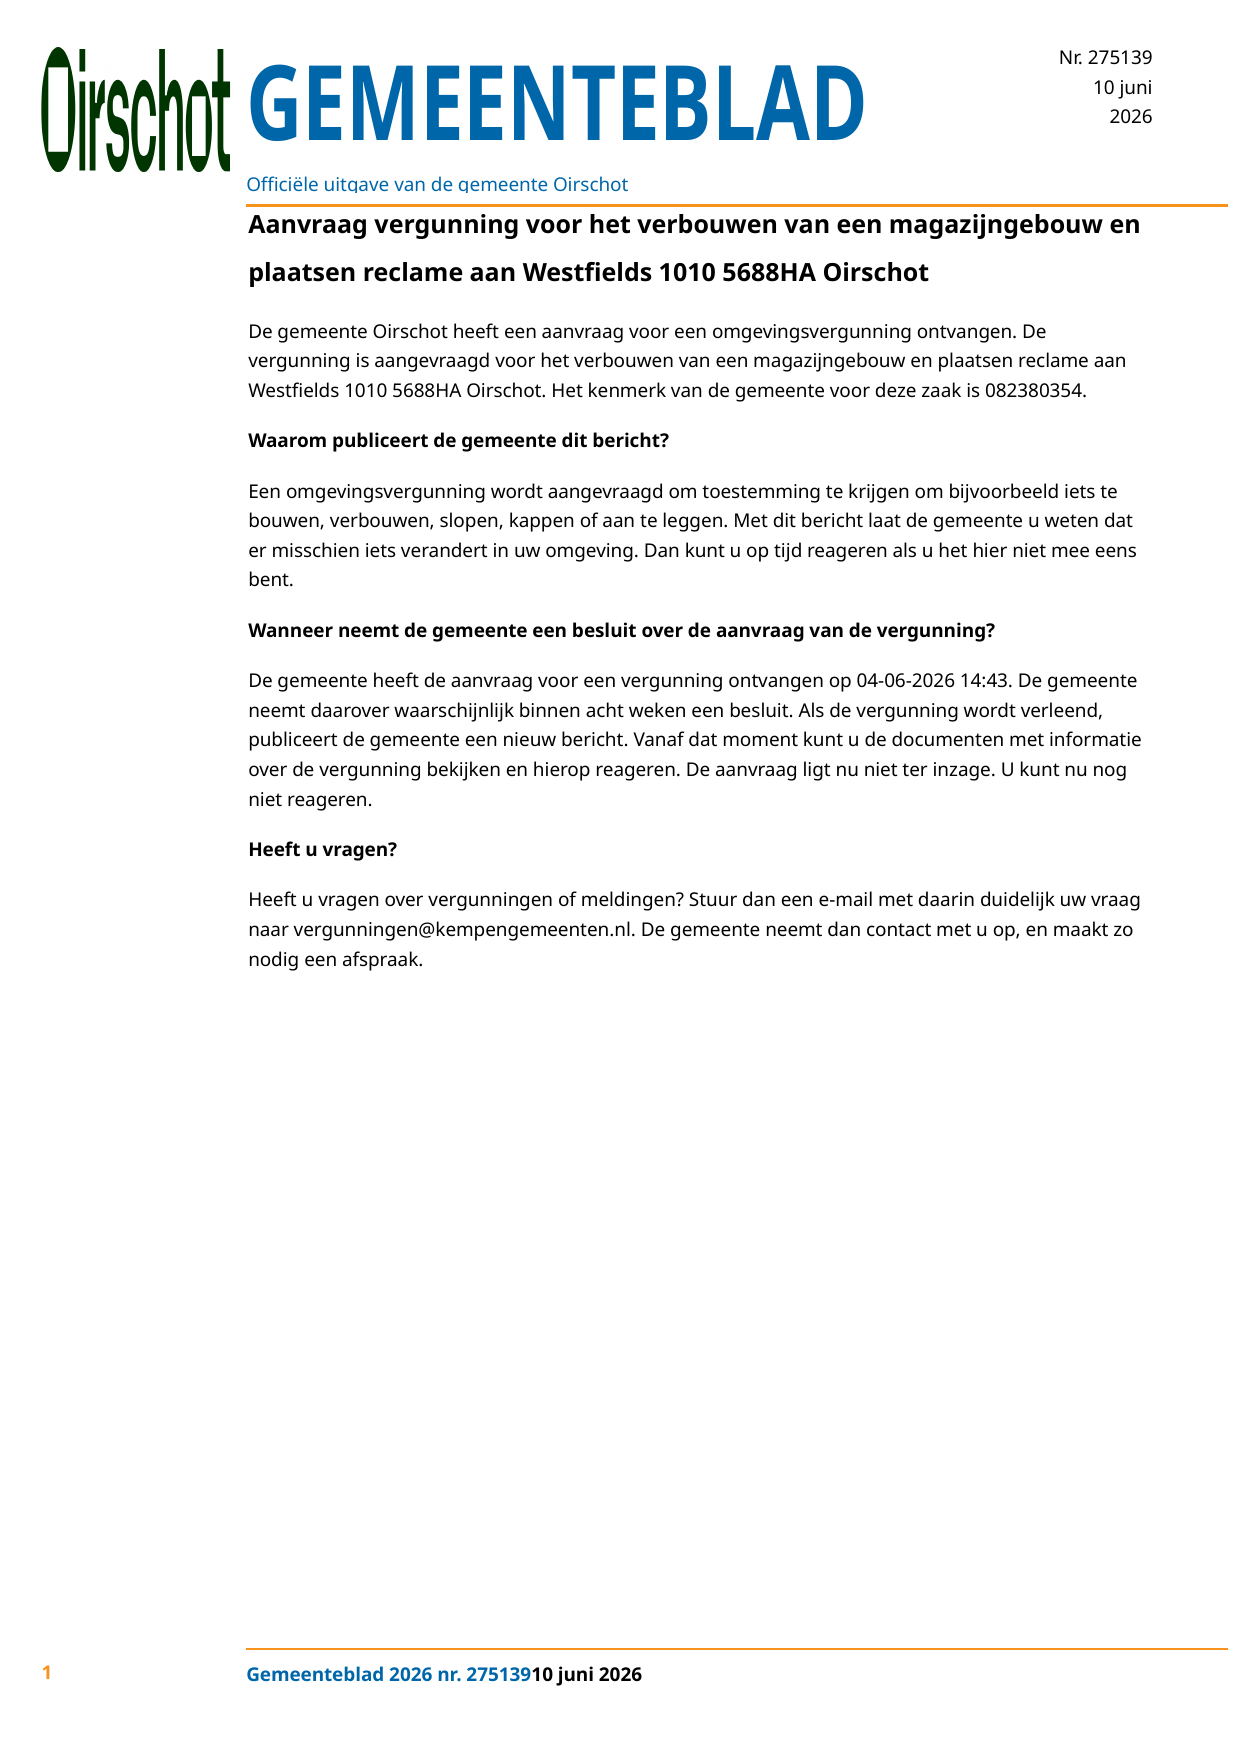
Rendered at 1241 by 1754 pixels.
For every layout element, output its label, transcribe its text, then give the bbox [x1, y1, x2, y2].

text Heeft u vragen? [248, 836, 1152, 862]
text Een omgevingsvergunning wordt aangevraagd om toestemming te krijgen om bijvoorbeeld iets te bouwen, verbouwen, slopen, kappen of aan te leggen. Met dit bericht laat de gemeente u weten dat er misschien iets verandert in uw omgeving. Dan kunt u op tijd reageren als u het hier niet mee eens bent. [248, 478, 1152, 592]
text Heeft u vragen over vergunningen of meldingen? Stuur dan een e-mail met daarin duidelijk uw vraag naar vergunningen@kempengemeenten.nl. De gemeente neemt dan contact met u op, en maakt zo nodig een afspraak. [248, 887, 1152, 972]
text Wanneer neemt de gemeente een besluit over de aanvraag van de vergunning? [248, 617, 1152, 643]
text Waarom publiceert de gemeente dit bericht? [248, 427, 1152, 453]
picture [41, 47, 231, 172]
text Aanvraag vergunning voor het verbouwen van een magazijngebouw en plaatsen reclame aan Westfields 1010 5688HA Oirschot [248, 207, 1152, 288]
text De gemeente heeft de aanvraag voor een vergunning ontvangen op 04-06-2026 14:43. De gemeente neemt daarover waarschijnlijk binnen acht weken een besluit. Als de vergunning wordt verleend, publiceert de gemeente een nieuw bericht. Vanaf dat moment kunt u de documenten met informatie over de vergunning bekijken en hierop reageren. De aanvraag ligt nu niet ter inzage. U kunt nu nog niet reageren. [248, 667, 1152, 812]
text De gemeente Oirschot heeft een aanvraag voor een omgevingsvergunning ontvangen. De vergunning is aangevraagd voor het verbouwen van een magazijngebouw en plaatsen reclame aan Westfields 1010 5688HA Oirschot. Het kenmerk van de gemeente voor deze zaak is 082380354. [248, 318, 1152, 403]
